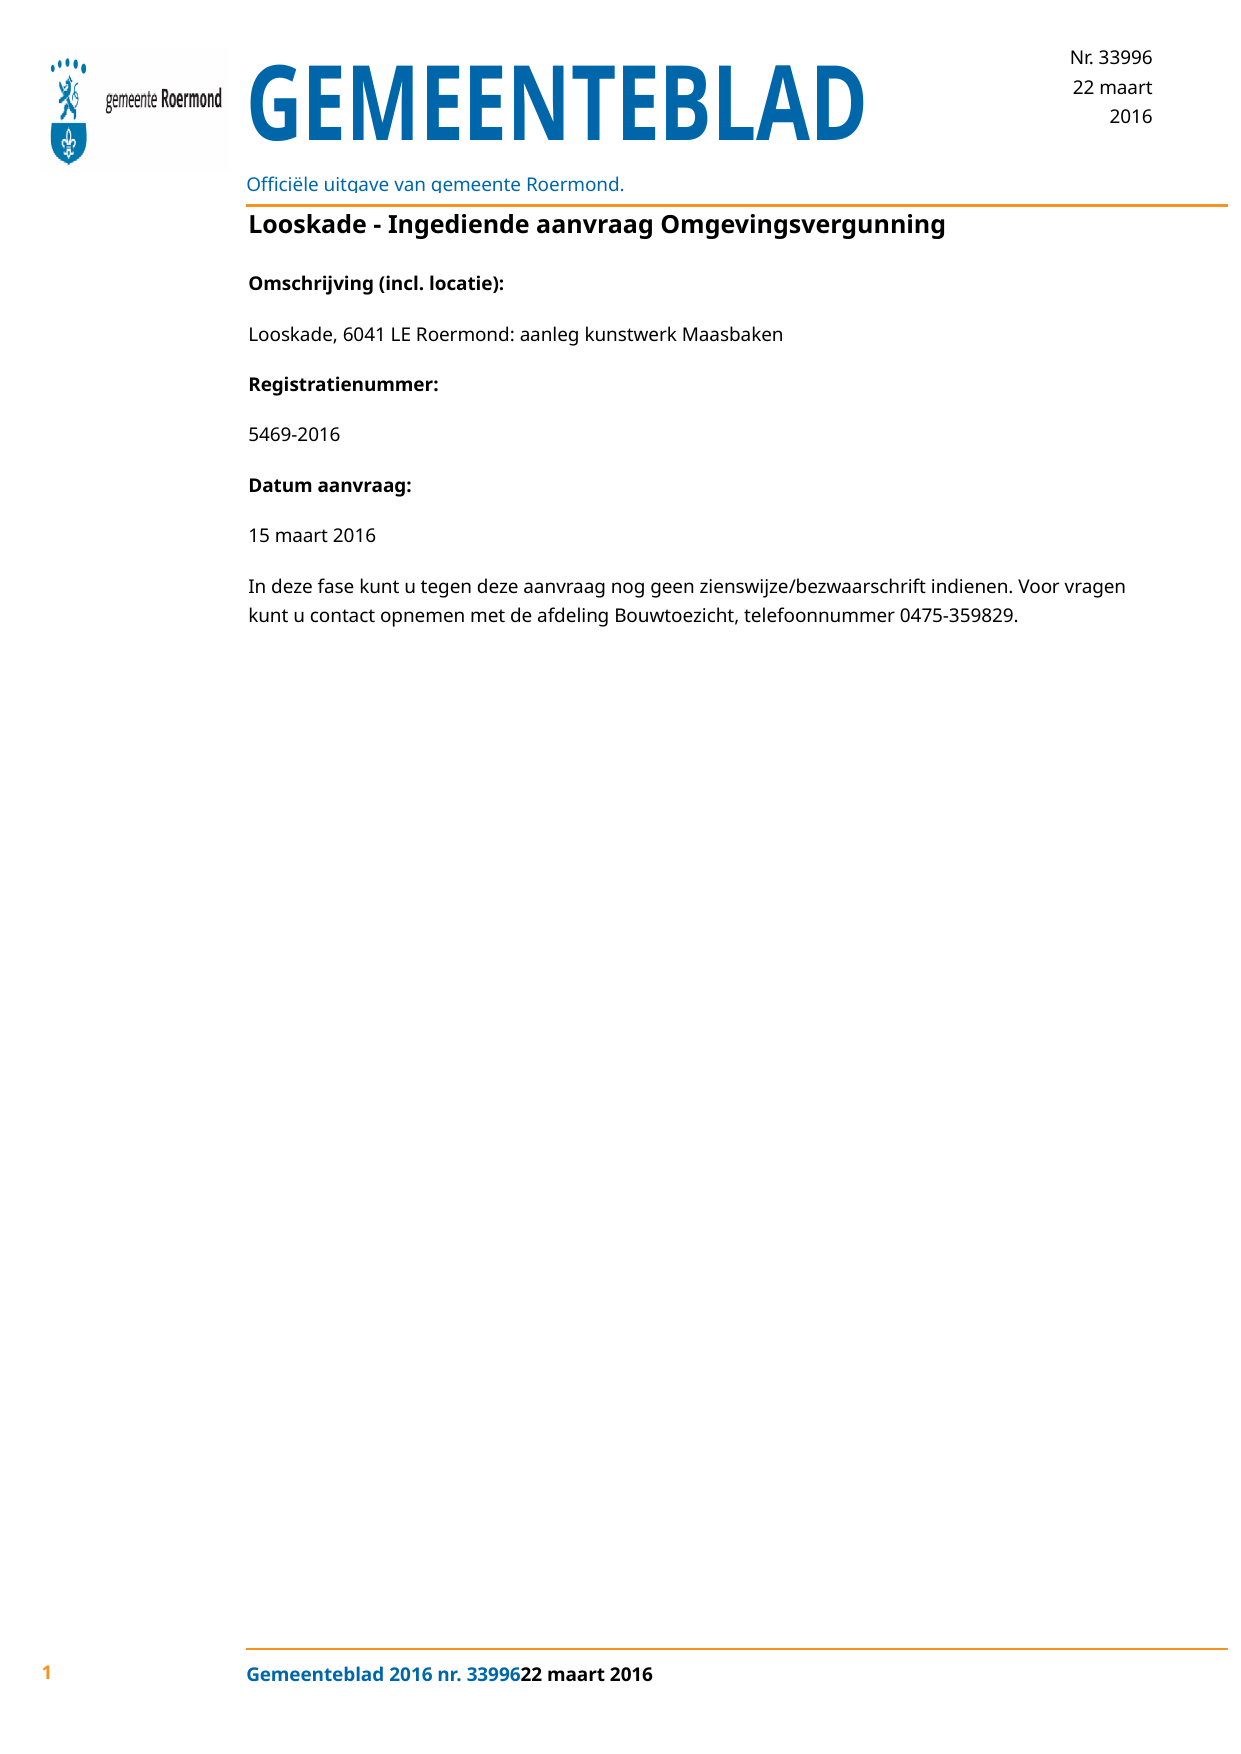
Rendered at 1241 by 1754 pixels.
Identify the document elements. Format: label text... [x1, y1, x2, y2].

text 5469-2016 [248, 422, 1152, 447]
text Datum aanvraag: [248, 472, 1152, 498]
text Looskade, 6041 LE Roermond: aanleg kunstwerk Maasbaken [248, 321, 1152, 346]
text 15 maart 2016 [248, 522, 1152, 548]
text Looskade - Ingediende aanvraag Omgevingsvergunning [248, 207, 1152, 241]
text Omschrijving (incl. locatie): [248, 270, 1152, 296]
picture [41, 47, 231, 172]
text Registratienummer: [248, 371, 1152, 397]
text In deze fase kunt u tegen deze aanvraag nog geen zienswijze/bezwaarschrift indienen. Voor vragen kunt u contact opnemen met de afdeling Bouwtoezicht, telefoonnummer 0475-359829. [248, 573, 1152, 628]
